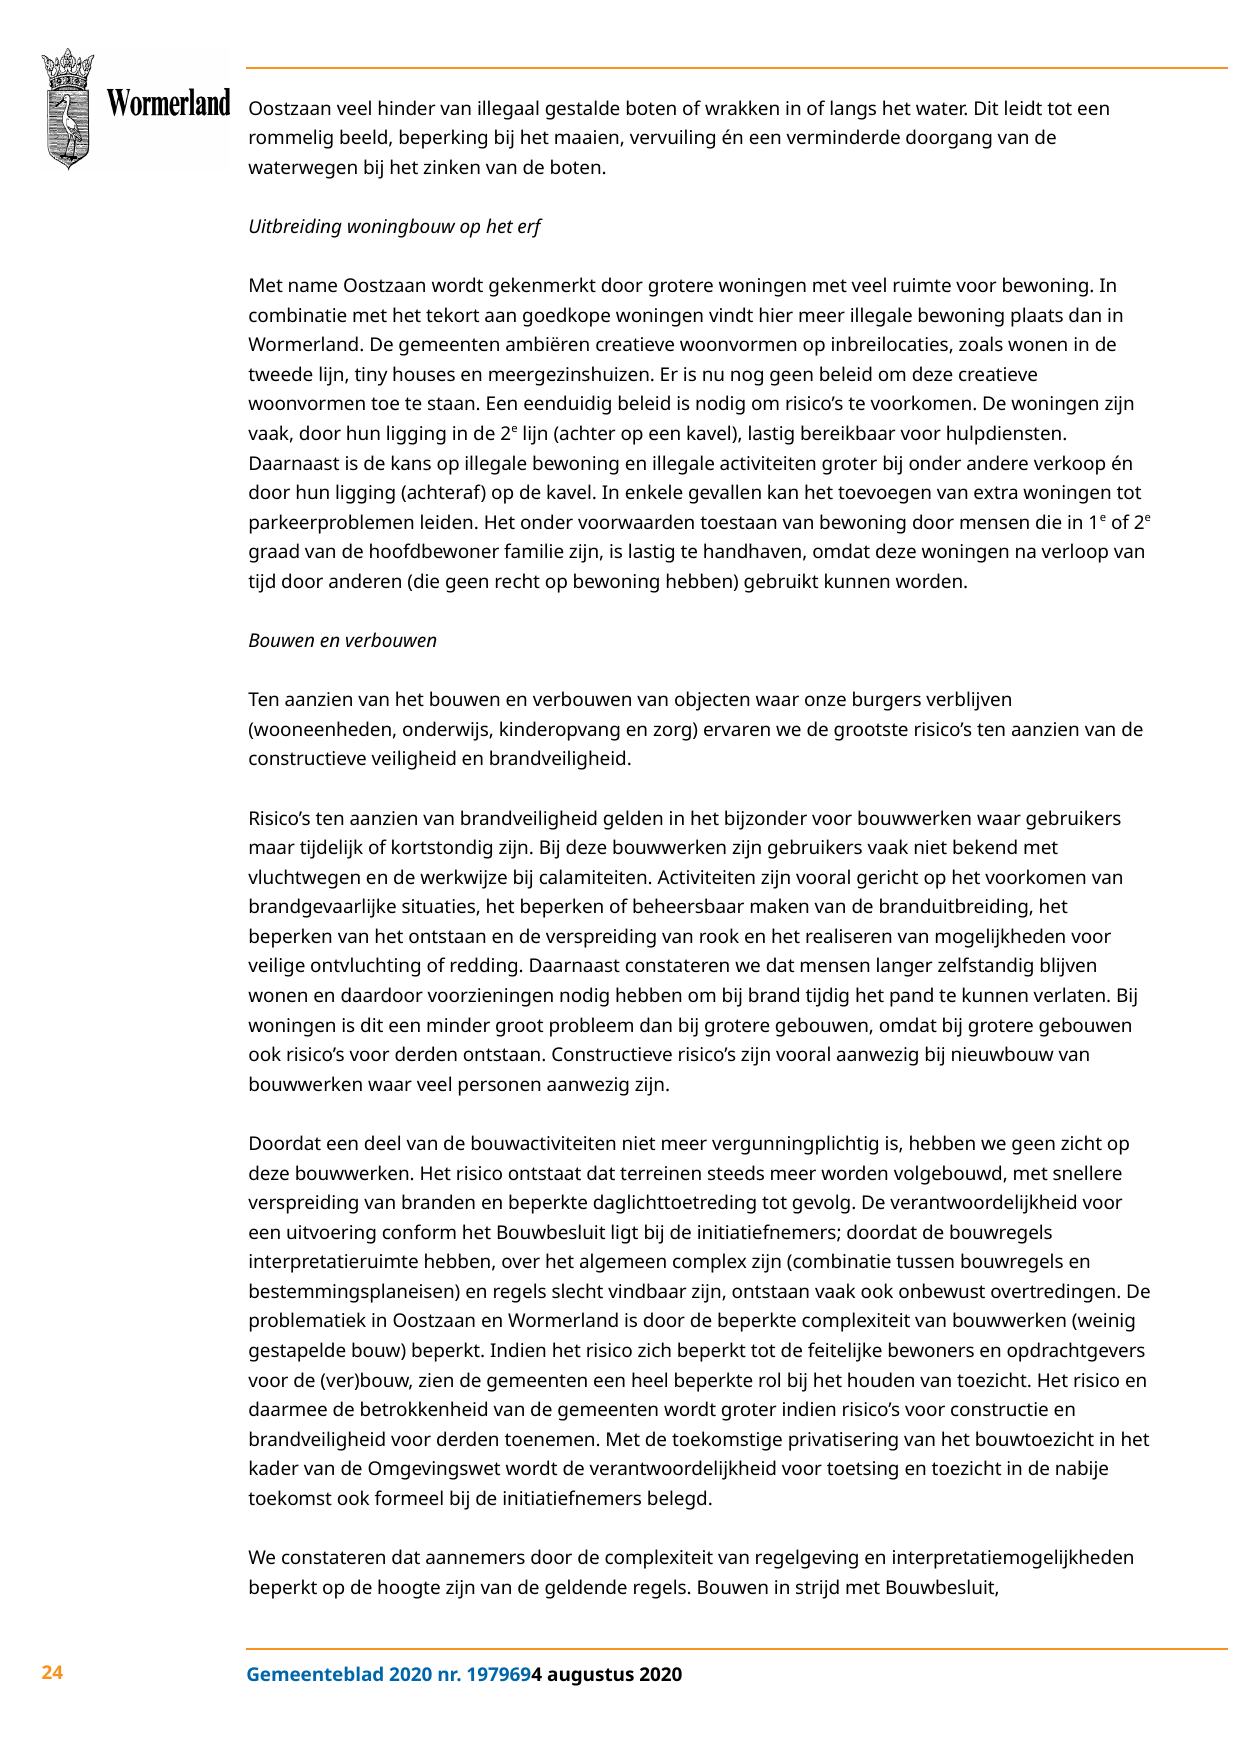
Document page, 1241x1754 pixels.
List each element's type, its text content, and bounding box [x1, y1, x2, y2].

text Risico’s ten aanzien van brandveiligheid gelden in het bijzonder voor bouwwerken waar gebruikers maar tijdelijk of kortstondig zijn. Bij deze bouwwerken zijn gebruikers vaak niet bekend met vluchtwegen en de werkwijze bij calamiteiten. Activiteiten zijn vooral gericht op het voorkomen van brandgevaarlijke situaties, het beperken of beheersbaar maken van de branduitbreiding, het beperken van het ontstaan en de verspreiding van rook en het realiseren van mogelijkheden voor veilige ontvluchting of redding. Daarnaast constateren we dat mensen langer zelfstandig blijven wonen en daardoor voorzieningen nodig hebben om bij brand tijdig het pand te kunnen verlaten. Bij woningen is dit een minder groot probleem dan bij grotere gebouwen, omdat bij grotere gebouwen ook risico’s voor derden ontstaan. Constructieve risico’s zijn vooral aanwezig bij nieuwbouw van bouwwerken waar veel personen aanwezig zijn. [248, 805, 1152, 1097]
text Doordat een deel van de bouwactiviteiten niet meer vergunningplichtig is, hebben we geen zicht op deze bouwwerken. Het risico ontstaat dat terreinen steeds meer worden volgebouwd, met snellere verspreiding van branden en beperkte daglichttoetreding tot gevolg. De verantwoordelijkheid voor een uitvoering conform het Bouwbesluit ligt bij de initiatiefnemers; doordat de bouwregels interpretatieruimte hebben, over het algemeen complex zijn (combinatie tussen bouwregels en bestemmingsplaneisen) en regels slecht vindbaar zijn, ontstaan vaak ook onbewust overtredingen. De problematiek in Oostzaan en Wormerland is door de beperkte complexiteit van bouwwerken (weinig gestapelde bouw) beperkt. Indien het risico zich beperkt tot de feitelijke bewoners en opdrachtgevers voor de (ver)bouw, zien de gemeenten een heel beperkte rol bij het houden van toezicht. Het risico en daarmee de betrokkenheid van de gemeenten wordt groter indien risico’s voor constructie en brandveiligheid voor derden toenemen. Met de toekomstige privatisering van het bouwtoezicht in het kader van de Omgevingswet wordt de verantwoordelijkheid voor toetsing en toezicht in de nabije toekomst ook formeel bij de initiatiefnemers belegd. [248, 1130, 1152, 1511]
text We constateren dat aannemers door de complexiteit van regelgeving en interpretatiemogelijkheden beperkt op de hoogte zijn van de geldende regels. Bouwen in strijd met Bouwbesluit, [248, 1544, 1152, 1600]
text Bouwen en verbouwen [248, 627, 1152, 653]
text Uitbreiding woningbouw op het erf [248, 213, 1152, 239]
picture [41, 47, 231, 172]
text Oostzaan veel hinder van illegaal gestalde boten of wrakken in of langs het water. Dit leidt tot een rommelig beeld, beperking bij het maaien, vervuiling én een verminderde doorgang van de waterwegen bij het zinken van de boten. [248, 95, 1152, 180]
text Ten aanzien van het bouwen en verbouwen van objecten waar onze burgers verblijven (wooneenheden, onderwijs, kinderopvang en zorg) ervaren we de grootste risico’s ten aanzien van de constructieve veiligheid en brandveiligheid. [248, 686, 1152, 771]
text Met name Oostzaan wordt gekenmerkt door grotere woningen met veel ruimte voor bewoning. In combinatie met het tekort aan goedkope woningen vindt hier meer illegale bewoning plaats dan in Wormerland. De gemeenten ambiëren creatieve woonvormen op inbreilocaties, zoals wonen in de tweede lijn, tiny houses en meergezinshuizen. Er is nu nog geen beleid om deze creatieve woonvormen toe te staan. Een eenduidig beleid is nodig om risico’s te voorkomen. De woningen zijn vaak, door hun ligging in de 2e lijn (achter op een kavel), lastig bereikbaar voor hulpdiensten. Daarnaast is de kans op illegale bewoning en illegale activiteiten groter bij onder andere verkoop én door hun ligging (achteraf) op de kavel. In enkele gevallen kan het toevoegen van extra woningen tot parkeerproblemen leiden. Het onder voorwaarden toestaan van bewoning door mensen die in 1e of 2e graad van de hoofdbewoner familie zijn, is lastig te handhaven, omdat deze woningen na verloop van tijd door anderen (die geen recht op bewoning hebben) gebruikt kunnen worden. [248, 272, 1152, 594]
